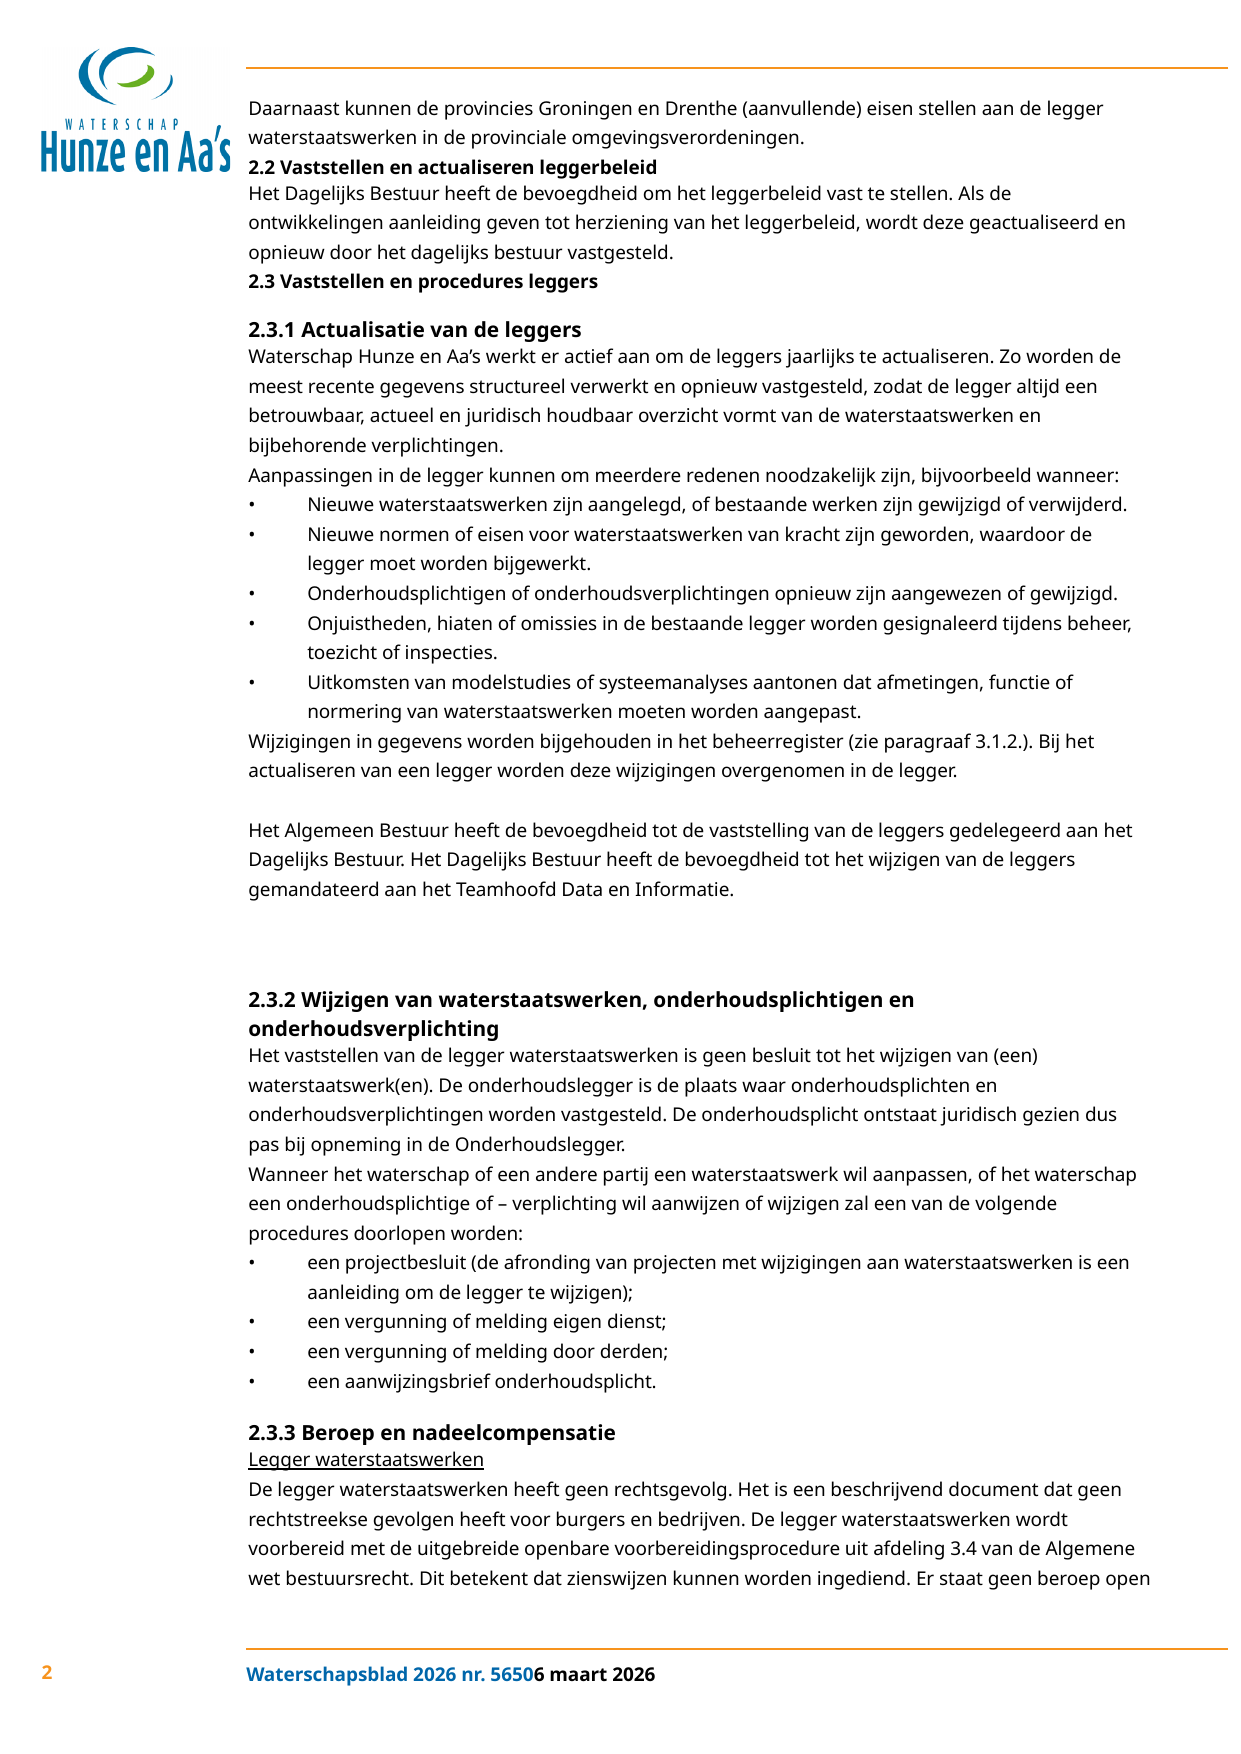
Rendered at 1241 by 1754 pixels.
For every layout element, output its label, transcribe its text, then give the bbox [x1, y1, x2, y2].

list Nieuwe normen of eisen voor waterstaatswerken van kracht zijn geworden, waardoor de legger moet worden bijgewerkt. [248, 521, 1152, 576]
list Onderhoudsplichtigen of onderhoudsverplichtingen opnieuw zijn aangewezen of gewijzigd. [248, 580, 1152, 606]
text Legger waterstaatswerken [248, 1447, 1152, 1472]
text Daarnaast kunnen de provincies Groningen en Drenthe (aanvullende) eisen stellen aan de legger waterstaatswerken in de provinciale omgevingsverordeningen. [248, 95, 1152, 150]
picture [41, 47, 231, 172]
text Aanpassingen in de legger kunnen om meerdere redenen noodzakelijk zijn, bijvoorbeeld wanneer: [248, 462, 1152, 487]
text 2.3.2 Wijzigen van waterstaatswerken, onderhoudsplichtigen en onderhoudsverplichting [248, 986, 1152, 1042]
list een vergunning of melding door derden; [248, 1338, 1152, 1364]
list een vergunning of melding eigen dienst; [248, 1309, 1152, 1334]
text De legger waterstaatswerken heeft geen rechtsgevolg. Het is een beschrijvend document dat geen rechtstreekse gevolgen heeft voor burgers en bedrijven. De legger waterstaatswerken wordt voorbereid met de uitgebreide openbare voorbereidingsprocedure uit afdeling 3.4 van de Algemene wet bestuursrecht. Dit betekent dat zienswijzen kunnen worden ingediend. Er staat geen beroep open [248, 1476, 1152, 1591]
list Onjuistheden, hiaten of omissies in de bestaande legger worden gesignaleerd tijdens beheer, toezicht of inspecties. [248, 610, 1152, 665]
text 2.3.1 Actualisatie van de leggers [248, 315, 1152, 343]
list Uitkomsten van modelstudies of systeemanalyses aantonen dat afmetingen, functie of normering van waterstaatswerken moeten worden aangepast. [248, 669, 1152, 724]
picture [183, 163, 191, 172]
text 2.2 Vaststellen en actualiseren leggerbeleid [248, 154, 1152, 180]
text Het Dagelijks Bestuur heeft de bevoegdheid om het leggerbeleid vast te stellen. Als de ontwikkelingen aanleiding geven tot herziening van het leggerbeleid, wordt deze geactualiseerd en opnieuw door het dagelijks bestuur vastgesteld. [248, 180, 1152, 264]
text 2.3 Vaststellen en procedures leggers [248, 268, 1152, 294]
list Nieuwe waterstaatswerken zijn aangelegd, of bestaande werken zijn gewijzigd of verwijderd. [248, 491, 1152, 517]
list een aanwijzingsbrief onderhoudsplicht. [248, 1368, 1152, 1393]
text Het vaststellen van de legger waterstaatswerken is geen besluit tot het wijzigen van (een) waterstaatswerk(en). De onderhoudslegger is de plaats waar onderhoudsplichten en onderhoudsverplichtingen worden vastgesteld. De onderhoudsplicht ontstaat juridisch gezien dus pas bij opneming in de Onderhoudslegger. [248, 1042, 1152, 1157]
text Waterschap Hunze en Aa’s werkt er actief aan om de leggers jaarlijks te actualiseren. Zo worden de meest recente gegevens structureel verwerkt en opnieuw vastgesteld, zodat de legger altijd een betrouwbaar, actueel en juridisch houdbaar overzicht vormt van de waterstaatswerken en bijbehorende verplichtingen. [248, 343, 1152, 458]
picture [47, 154, 51, 172]
text Wijzigingen in gegevens worden bijgehouden in het beheerregister (zie paragraaf 3.1.2.). Bij het actualiseren van een legger worden deze wijzigingen overgenomen in de legger. [248, 728, 1152, 783]
text 2.3.3 Beroep en nadeelcompensatie [248, 1418, 1152, 1447]
list een projectbesluit (de afronding van projecten met wijzigingen aan waterstaatswerken is een aanleiding om de legger te wijzigen); [248, 1249, 1152, 1305]
picture [226, 145, 231, 156]
text Wanneer het waterschap of een andere partij een waterstaatswerk wil aanpassen, of het waterschap een onderhoudsplichtige of – verplichting wil aanwijzen of wijzigen zal een van de volgende procedures doorlopen worden: [248, 1161, 1152, 1246]
text Het Algemeen Bestuur heeft de bevoegdheid tot de vaststelling van de leggers gedelegeerd aan het Dagelijks Bestuur. Het Dagelijks Bestuur heeft de bevoegdheid tot het wijzigen van de leggers gemandateerd aan het Teamhoofd Data en Informatie. [248, 817, 1152, 902]
